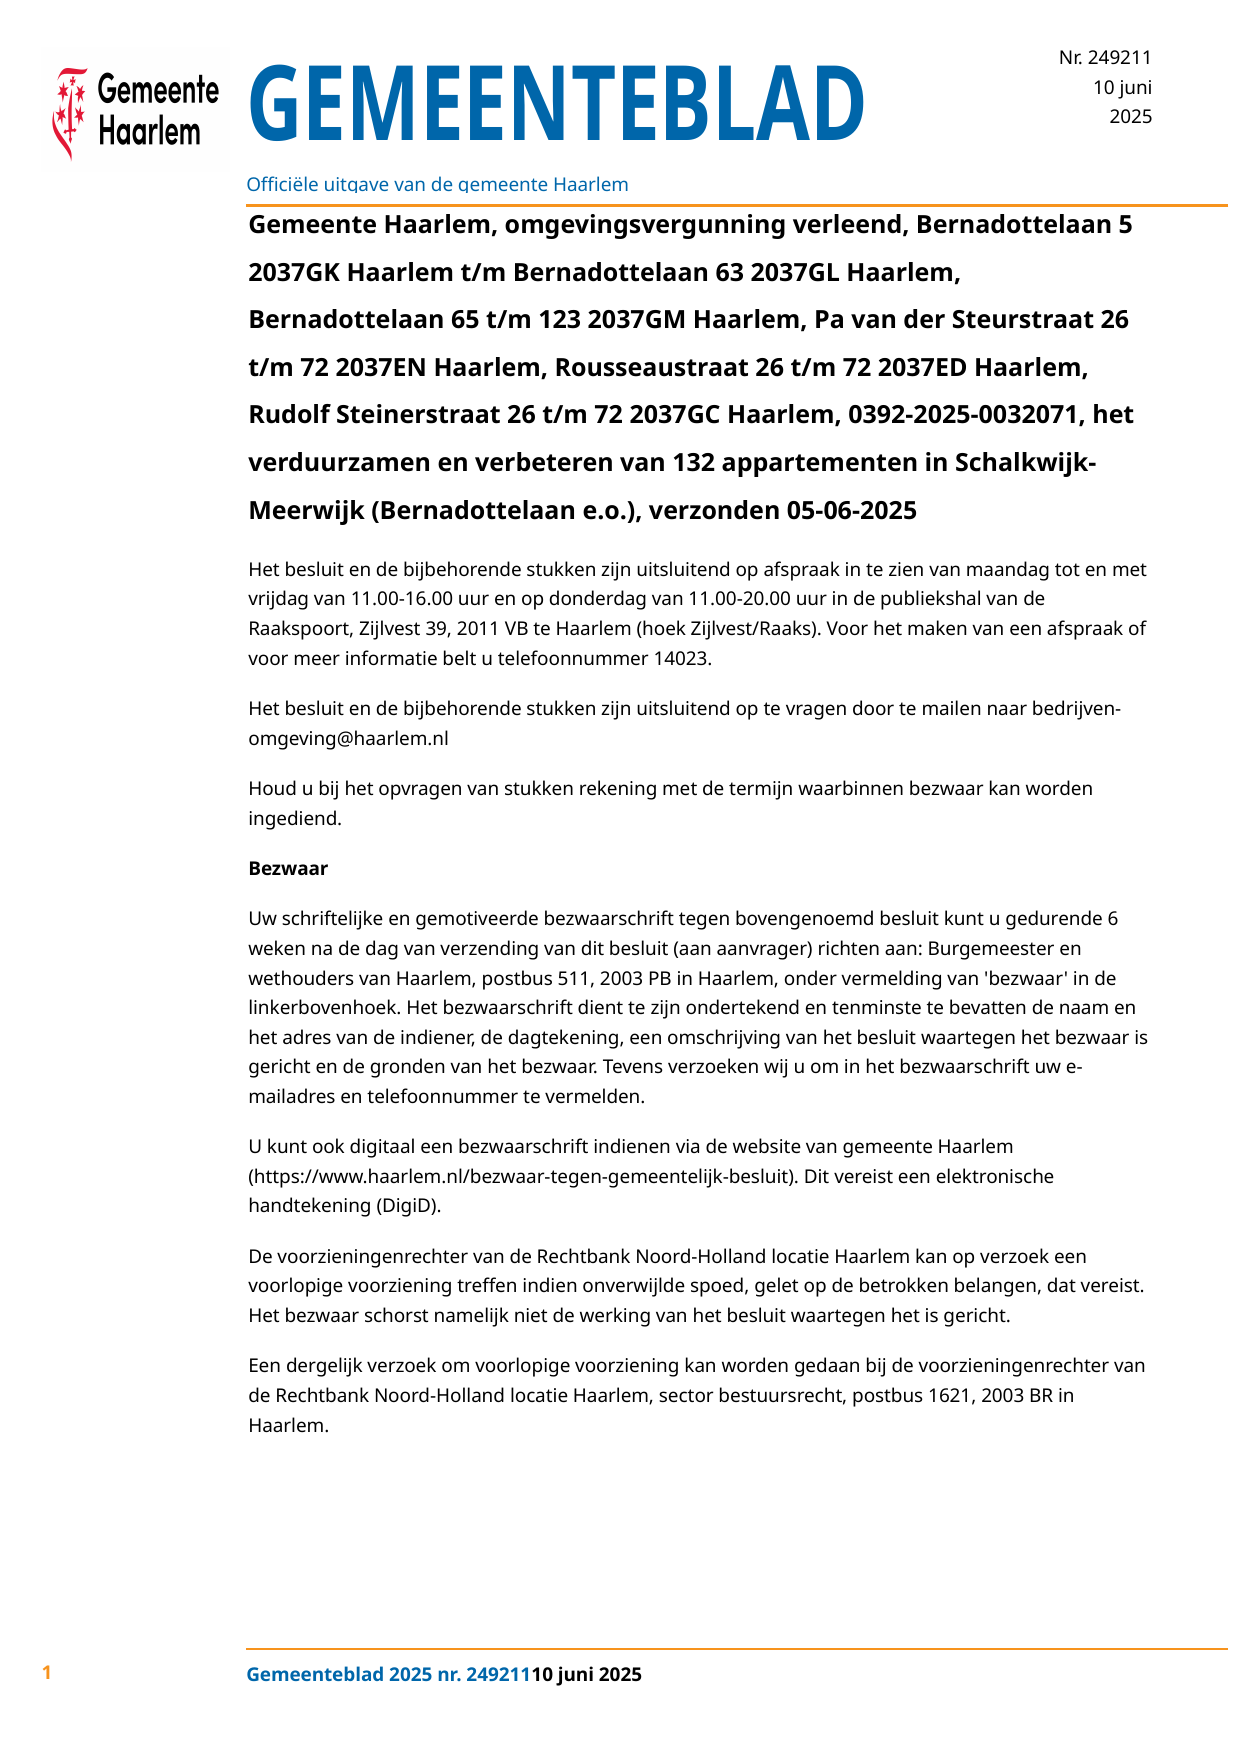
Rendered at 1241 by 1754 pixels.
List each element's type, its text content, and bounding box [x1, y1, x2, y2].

text Het besluit en de bijbehorende stukken zijn uitsluitend op afspraak in te zien van maandag tot en met vrijdag van 11.00-16.00 uur en op donderdag van 11.00-20.00 uur in de publiekshal van de Raakspoort, Zijlvest 39, 2011 VB te Haarlem (hoek Zijlvest/Raaks). Voor het maken van een afspraak of voor meer informatie belt u telefoonnummer 14023. [248, 556, 1152, 670]
text Een dergelijk verzoek om voorlopige voorziening kan worden gedaan bij de voorzieningenrechter van de Rechtbank Noord-Holland locatie Haarlem, sector bestuursrecht, postbus 1621, 2003 BR in Haarlem. [248, 1353, 1152, 1437]
text Gemeente Haarlem, omgevingsvergunning verleend, Bernadottelaan 5 2037GK Haarlem t/m Bernadottelaan 63 2037GL Haarlem, Bernadottelaan 65 t/m 123 2037GM Haarlem, Pa van der Steurstraat 26 t/m 72 2037EN Haarlem, Rousseaustraat 26 t/m 72 2037ED Haarlem, Rudolf Steinerstraat 26 t/m 72 2037GC Haarlem, 0392-2025-0032071, het verduurzamen en verbeteren van 132 appartementen in Schalkwijk-Meerwijk (Bernadottelaan e.o.), verzonden 05-06-2025 [248, 207, 1152, 526]
picture [41, 47, 231, 172]
text U kunt ook digitaal een bezwaarschrift indienen via de website van gemeente Haarlem (https://www.haarlem.nl/bezwaar-tegen-gemeentelijk-besluit). Dit vereist een elektronische handtekening (DigiD). [248, 1133, 1152, 1218]
text Houd u bij het opvragen van stukken rekening met de termijn waarbinnen bezwaar kan worden ingediend. [248, 775, 1152, 830]
text Bezwaar [248, 855, 1152, 881]
text Het besluit en de bijbehorende stukken zijn uitsluitend op te vragen door te mailen naar bedrijven-omgeving@haarlem.nl [248, 695, 1152, 750]
text Uw schriftelijke en gemotiveerde bezwaarschrift tegen bovengenoemd besluit kunt u gedurende 6 weken na de dag van verzending van dit besluit (aan aanvrager) richten aan: Burgemeester en wethouders van Haarlem, postbus 511, 2003 PB in Haarlem, onder vermelding van 'bezwaar' in de linkerbovenhoek. Het bezwaarschrift dient te zijn ondertekend en tenminste te bevatten de naam en het adres van de indiener, de dagtekening, een omschrijving van het besluit waartegen het bezwaar is gericht en de gronden van het bezwaar. Tevens verzoeken wij u om in het bezwaarschrift uw e-mailadres en telefoonnummer te vermelden. [248, 906, 1152, 1109]
text De voorzieningenrechter van de Rechtbank Noord-Holland locatie Haarlem kan op verzoek een voorlopige voorziening treffen indien onverwijlde spoed, gelet op de betrokken belangen, dat vereist. Het bezwaar schorst namelijk niet de werking van het besluit waartegen het is gericht. [248, 1243, 1152, 1328]
